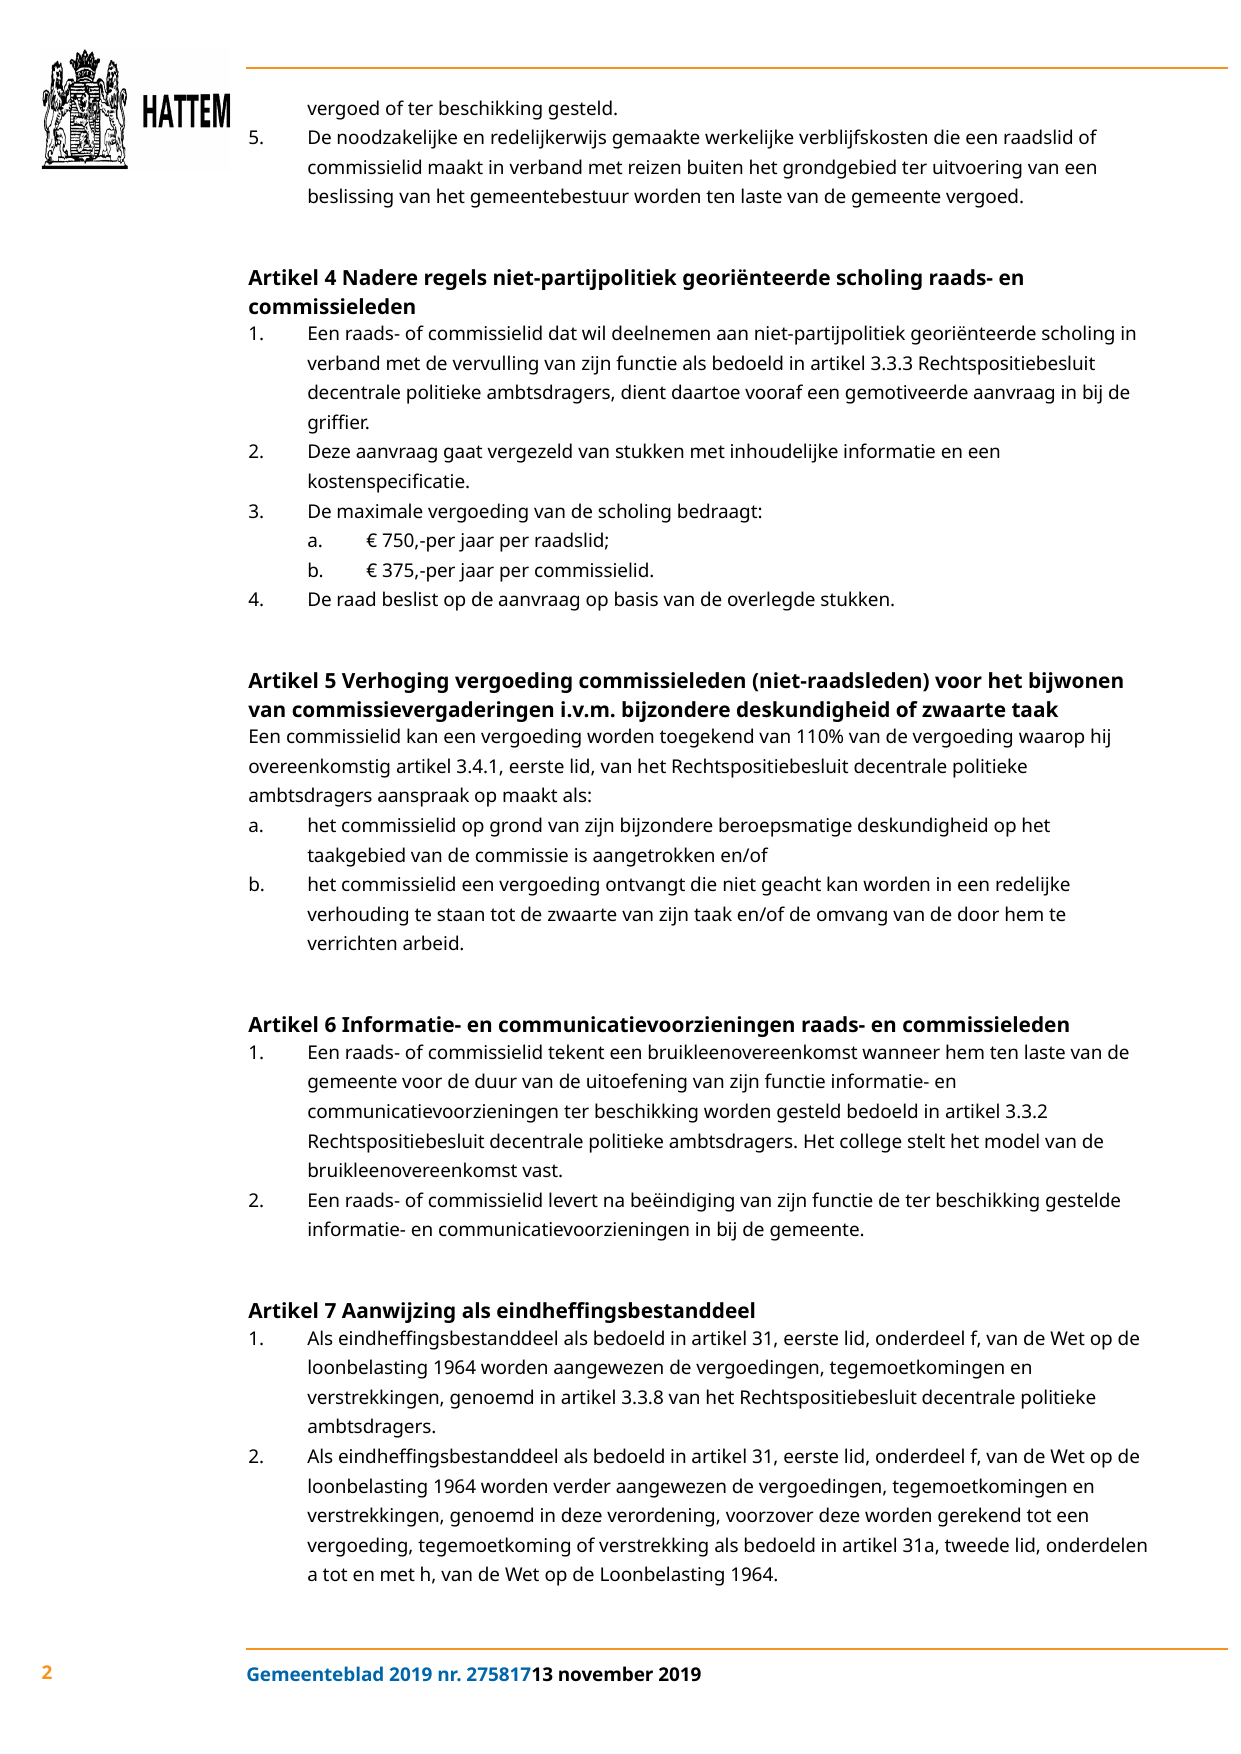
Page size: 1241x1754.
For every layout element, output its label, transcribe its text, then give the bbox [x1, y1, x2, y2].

list Deze aanvraag gaat vergezeld van stukken met inhoudelijke informatie en een kostenspecificatie. [248, 439, 1152, 494]
text Artikel 6 Informatie- en communicatievoorzieningen raads- en commissieleden [248, 1011, 1152, 1039]
text Artikel 4 Nadere regels niet-partijpolitiek georiënteerde scholing raads- en commissieleden [248, 263, 1152, 320]
list vergoed of ter beschikking gesteld. [248, 95, 1152, 121]
list € 375,-per jaar per commissielid. [307, 557, 1152, 583]
list De noodzakelijke en redelijkerwijs gemaakte werkelijke verblijfskosten die een raadslid of commissielid maakt in verband met reizen buiten het grondgebied ter uitvoering van een beslissing van het gemeentebestuur worden ten laste van de gemeente vergoed. [248, 124, 1152, 209]
list het commissielid een vergoeding ontvangt die niet geacht kan worden in een redelijke verhouding te staan tot de zwaarte van zijn taak en/of de omvang van de door hem te verrichten arbeid. [248, 871, 1152, 956]
list het commissielid op grond van zijn bijzondere beroepsmatige deskundigheid op het taakgebied van de commissie is aangetrokken en/of [248, 812, 1152, 868]
picture [41, 47, 231, 172]
text Artikel 5 Verhoging vergoeding commissieleden (niet-raadsleden) voor het bijwonen van commissievergaderingen i.v.m. bijzondere deskundigheid of zwaarte taak [248, 667, 1152, 723]
list Als eindheffingsbestanddeel als bedoeld in artikel 31, eerste lid, onderdeel f, van de Wet op de loonbelasting 1964 worden verder aangewezen de vergoedingen, tegemoetkomingen en verstrekkingen, genoemd in deze verordening, voorzover deze worden gerekend tot een vergoeding, tegemoetkoming of verstrekking als bedoeld in artikel 31a, tweede lid, onderdelen a tot en met h, van de Wet op de Loonbelasting 1964. [248, 1443, 1152, 1587]
list Een raads- of commissielid dat wil deelnemen aan niet-partijpolitiek georiënteerde scholing in verband met de vervulling van zijn functie als bedoeld in artikel 3.3.3 Rechtspositiebesluit decentrale politieke ambtsdragers, dient daartoe vooraf een gemotiveerde aanvraag in bij de griffier. [248, 320, 1152, 435]
text Artikel 7 Aanwijzing als eindheffingsbestanddeel [248, 1297, 1152, 1325]
list De maximale vergoeding van de scholing bedraagt: [248, 498, 1152, 524]
list € 750,-per jaar per raadslid; [307, 527, 1152, 553]
list De raad beslist op de aanvraag op basis van de overlegde stukken. [248, 587, 1152, 612]
text Een commissielid kan een vergoeding worden toegekend van 110% van de vergoeding waarop hij overeenkomstig artikel 3.4.1, eerste lid, van het Rechtspositiebesluit decentrale politieke ambtsdragers aanspraak op maakt als: [248, 723, 1152, 808]
list Een raads- of commissielid levert na beëindiging van zijn functie de ter beschikking gestelde informatie- en communicatievoorzieningen in bij de gemeente. [248, 1187, 1152, 1242]
list Een raads- of commissielid tekent een bruikleenovereenkomst wanneer hem ten laste van de gemeente voor de duur van de uitoefening van zijn functie informatie- en communicatievoorzieningen ter beschikking worden gesteld bedoeld in artikel 3.3.2 Rechtspositiebesluit decentrale politieke ambtsdragers. Het college stelt het model van de bruikleenovereenkomst vast. [248, 1039, 1152, 1183]
list Als eindheffingsbestanddeel als bedoeld in artikel 31, eerste lid, onderdeel f, van de Wet op de loonbelasting 1964 worden aangewezen de vergoedingen, tegemoetkomingen en verstrekkingen, genoemd in artikel 3.3.8 van het Rechtspositiebesluit decentrale politieke ambtsdragers. [248, 1325, 1152, 1439]
